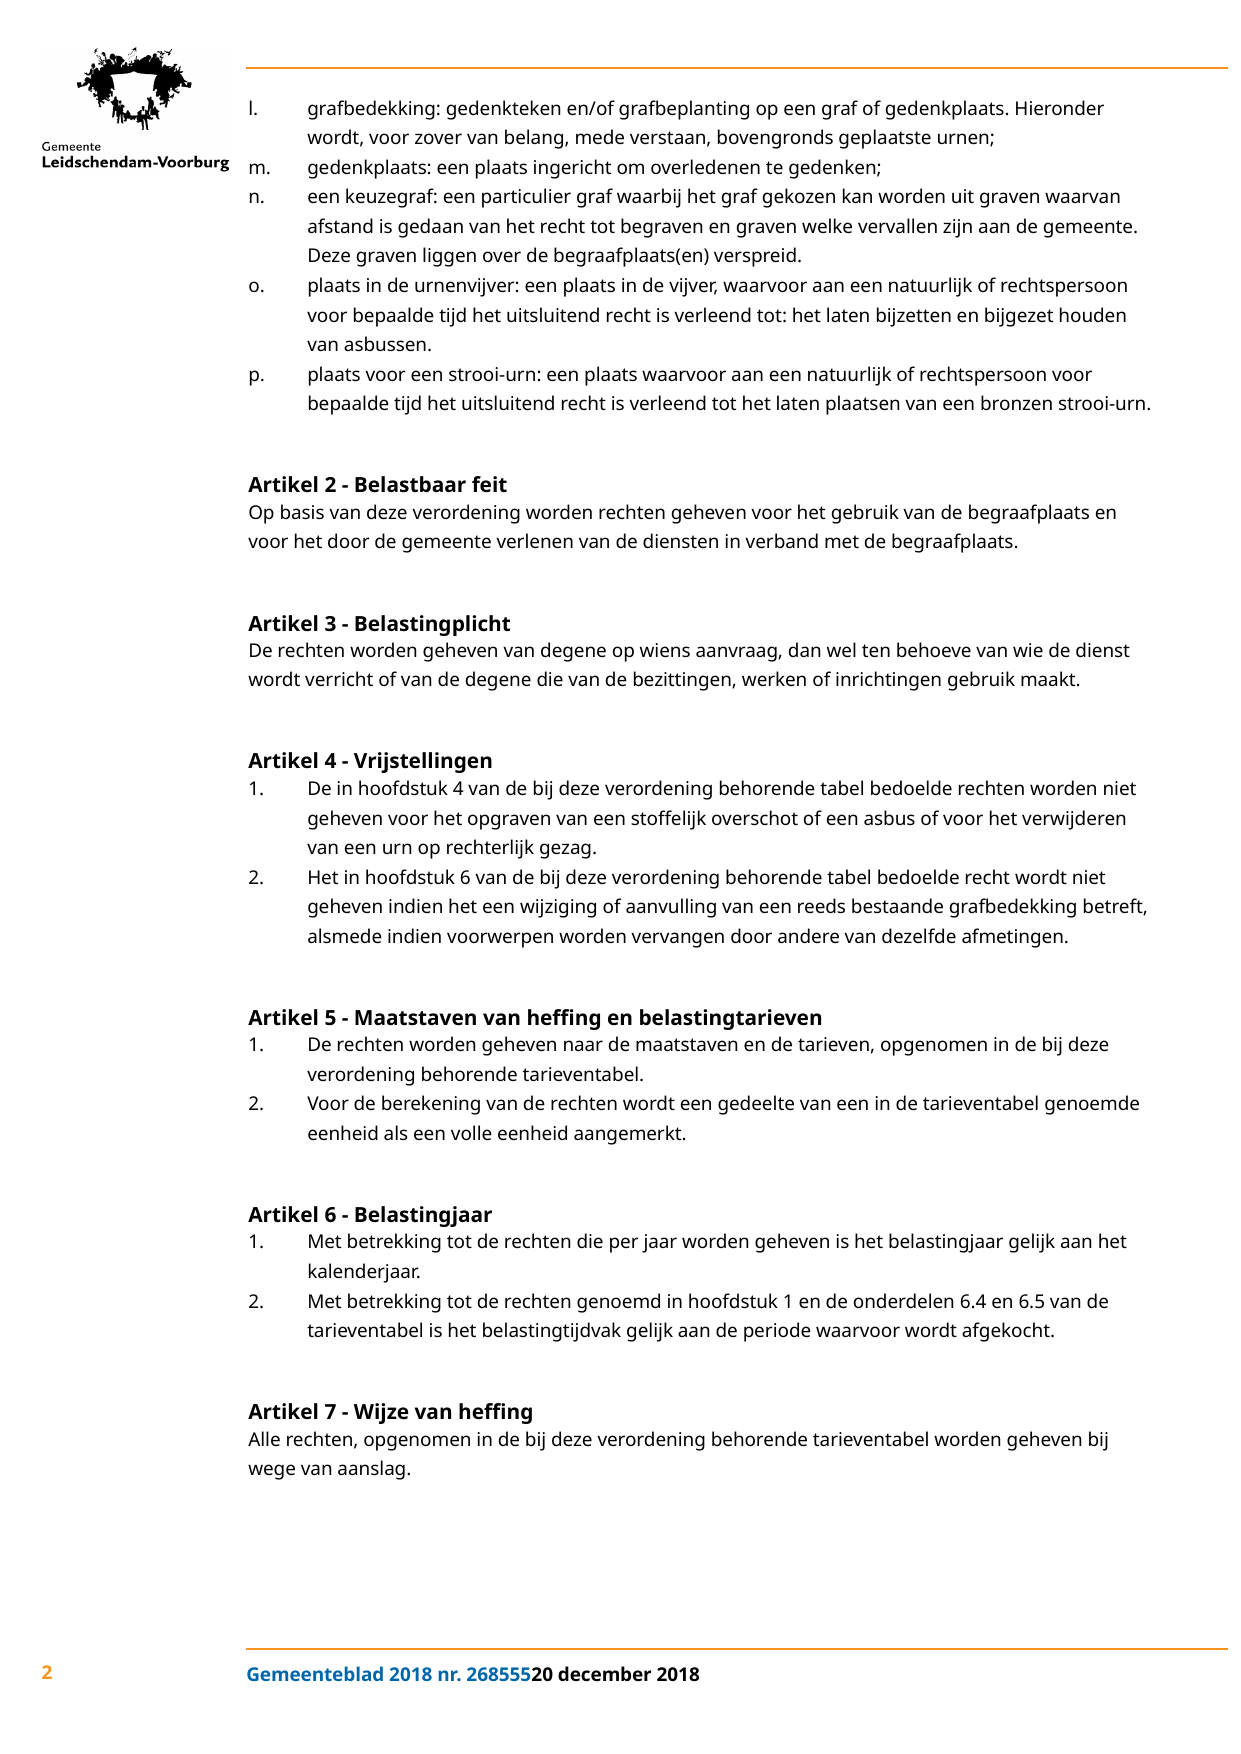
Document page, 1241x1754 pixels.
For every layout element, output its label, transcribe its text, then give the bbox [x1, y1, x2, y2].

list Het in hoofdstuk 6 van de bij deze verordening behorende tabel bedoelde recht wordt niet geheven indien het een wijziging of aanvulling van een reeds bestaande grafbedekking betreft, alsmede indien voorwerpen worden vervangen door andere van dezelfde afmetingen. [248, 864, 1152, 949]
list De in hoofdstuk 4 van de bij deze verordening behorende tabel bedoelde rechten worden niet geheven voor het opgraven van een stoffelijk overschot of een asbus of voor het verwijderen van een urn op rechterlijk gezag. [248, 775, 1152, 860]
list grafbedekking: gedenkteken en/of grafbeplanting op een graf of gedenkplaats. Hieronder wordt, voor zover van belang, mede verstaan, bovengronds geplaatste urnen; [248, 95, 1152, 150]
text De rechten worden geheven van degene op wiens aanvraag, dan wel ten behoeve van wie de dienst wordt verricht of van de degene die van de bezittingen, werken of inrichtingen gebruik maakt. [248, 637, 1152, 692]
list gedenkplaats: een plaats ingericht om overledenen te gedenken; [248, 154, 1152, 180]
text Artikel 6 - Belastingjaar [248, 1200, 1152, 1229]
text Op basis van deze verordening worden rechten geheven voor het gebruik van de begraafplaats en voor het door de gemeente verlenen van de diensten in verband met de begraafplaats. [248, 499, 1152, 554]
list plaats voor een strooi-urn: een plaats waarvoor aan een natuurlijk of rechtspersoon voor bepaalde tijd het uitsluitend recht is verleend tot het laten plaatsen van een bronzen strooi-urn. [248, 361, 1152, 416]
text Artikel 2 - Belastbaar feit [248, 471, 1152, 499]
picture [41, 47, 231, 172]
list De rechten worden geheven naar de maatstaven en de tarieven, opgenomen in de bij deze verordening behorende tarieventabel. [248, 1031, 1152, 1087]
text Artikel 3 - Belastingplicht [248, 609, 1152, 637]
text Artikel 7 - Wijze van heffing [248, 1397, 1152, 1426]
list een keuzegraf: een particulier graf waarbij het graf gekozen kan worden uit graven waarvan afstand is gedaan van het recht tot begraven en graven welke vervallen zijn aan de gemeente. Deze graven liggen over de begraafplaats(en) verspreid. [248, 183, 1152, 268]
text Artikel 5 - Maatstaven van heffing en belastingtarieven [248, 1003, 1152, 1031]
text Alle rechten, opgenomen in de bij deze verordening behorende tarieventabel worden geheven bij wege van aanslag. [248, 1426, 1152, 1481]
list Met betrekking tot de rechten genoemd in hoofdstuk 1 en de onderdelen 6.4 en 6.5 van de tarieventabel is het belastingtijdvak gelijk aan de periode waarvoor wordt afgekocht. [248, 1288, 1152, 1343]
list plaats in de urnenvijver: een plaats in de vijver, waarvoor aan een natuurlijk of rechtspersoon voor bepaalde tijd het uitsluitend recht is verleend tot: het laten bijzetten en bijgezet houden van asbussen. [248, 272, 1152, 357]
list Met betrekking tot de rechten die per jaar worden geheven is het belastingjaar gelijk aan het kalenderjaar. [248, 1229, 1152, 1284]
list Voor de berekening van de rechten wordt een gedeelte van een in de tarieventabel genoemde eenheid als een volle eenheid aangemerkt. [248, 1091, 1152, 1146]
text Artikel 4 - Vrijstellingen [248, 747, 1152, 775]
